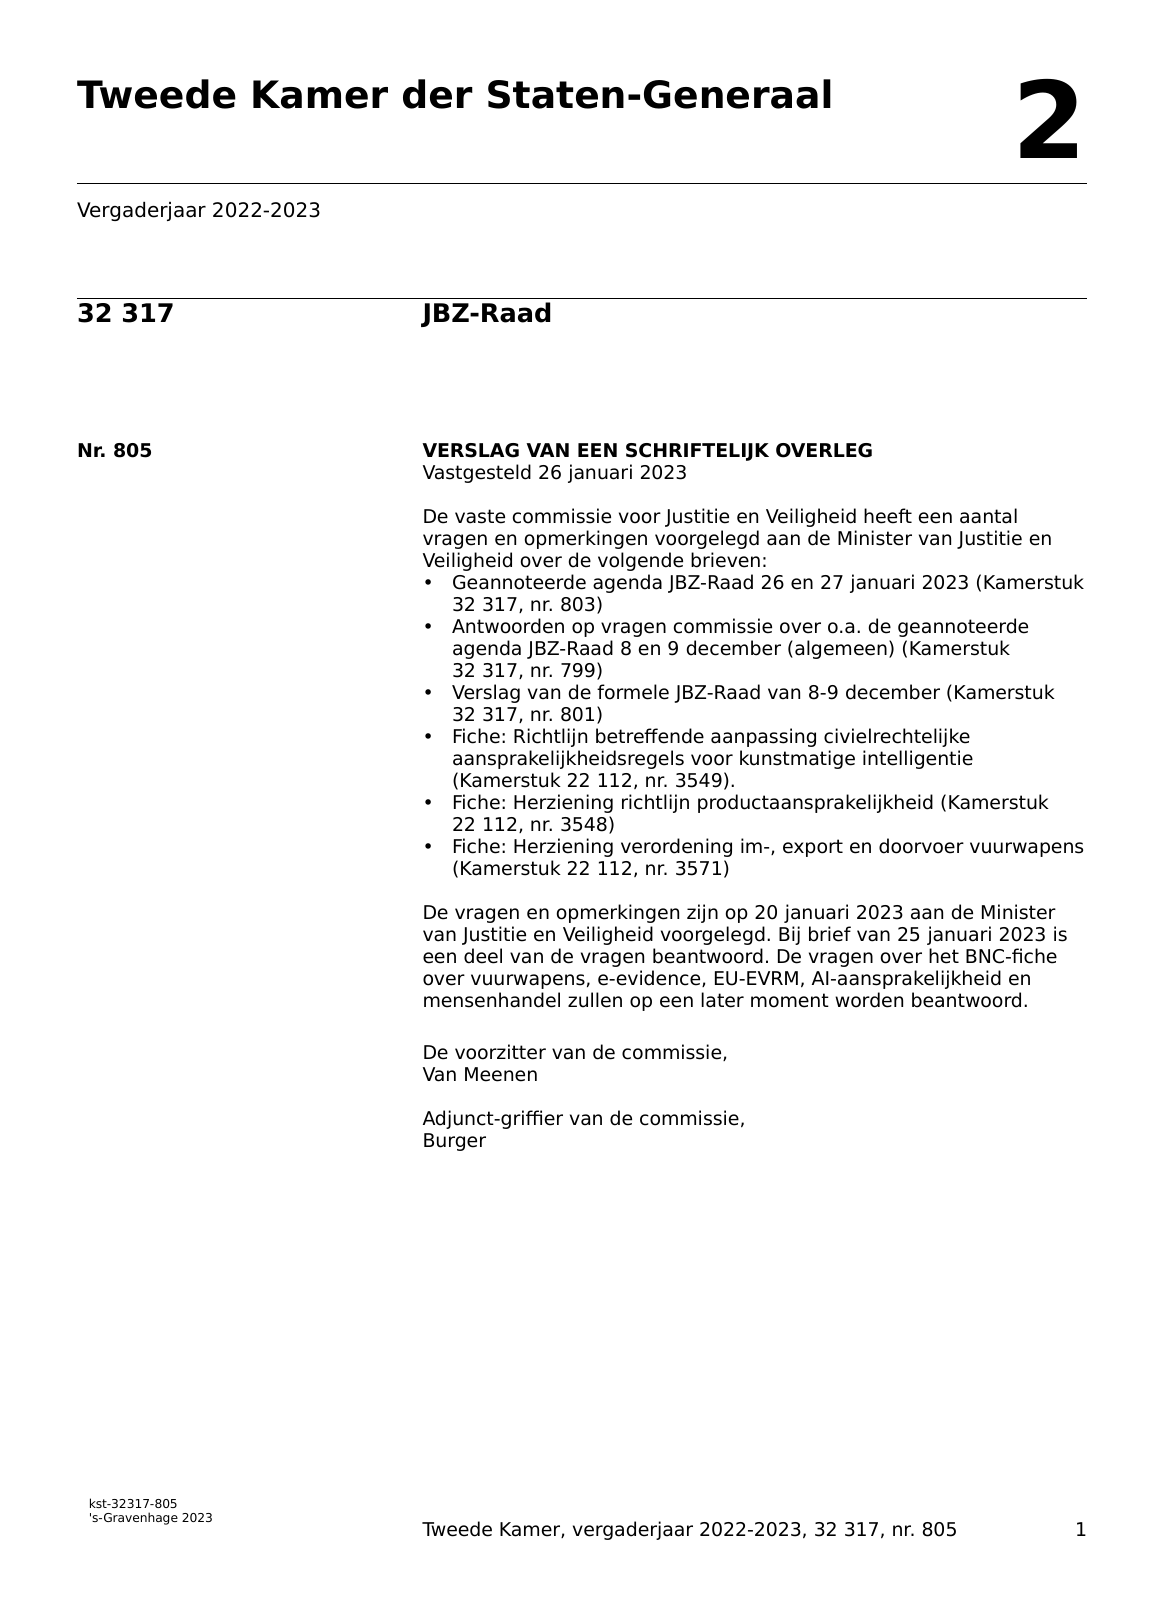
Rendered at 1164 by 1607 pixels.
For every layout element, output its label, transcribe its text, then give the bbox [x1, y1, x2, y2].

text Vastgesteld 26 januari 2023 [422, 462, 1087, 484]
table_header Tweede Kamer der Staten-Generaal [77, 59, 886, 183]
table_cell Vergaderjaar 2022-2023 [77, 184, 1087, 298]
text De vragen en opmerkingen zijn op 20 januari 2023 aan de Minister van Justitie en Veiligheid voorgelegd. Bij brief van 25 januari 2023 is een deel van de vragen beantwoord. De vragen over het BNC-fiche over vuurwapens, e-evidence, EU-EVRM, AI-aansprakelijkheid en mensenhandel zullen op een later moment worden beantwoord. [422, 902, 1087, 1012]
text • Fiche: Richtlijn betreffende aanpassing civielrechtelijke aansprakelijkheidsregels voor kunstmatige intelligentie (Kamerstuk 22 112, nr. 3549). [422, 726, 1087, 792]
subtitle Nr. 805 VERSLAG VAN EEN SCHRIFTELIJK OVERLEG [77, 440, 1087, 462]
text De vaste commissie voor Justitie en Veiligheid heeft een aantal vragen en opmerkingen voorgelegd aan de Minister van Justitie en Veiligheid over de volgende brieven: [422, 506, 1087, 572]
text 's-Gravenhage 2023 [88, 1511, 323, 1525]
text • Antwoorden op vragen commissie over o.a. de geannoteerde agenda JBZ-Raad 8 en 9 december (algemeen) (Kamerstuk 32 317, nr. 799) [422, 616, 1087, 682]
text Adjunct-griffier van de commissie, Burger [422, 1108, 1087, 1152]
table_header 2 [886, 59, 1087, 183]
text kst-32317-805 [88, 1497, 323, 1511]
text • Fiche: Herziening richtlijn productaansprakelijkheid (Kamerstuk 22 112, nr. 3548) [422, 792, 1087, 836]
text • Geannoteerde agenda JBZ-Raad 26 en 27 januari 2023 (Kamerstuk 32 317, nr. 803) [422, 572, 1087, 616]
text • Fiche: Herziening verordening im-, export en doorvoer vuurwapens (Kamerstuk 22 112, nr. 3571) [422, 836, 1087, 879]
subtitle 32 317 JBZ-Raad [77, 299, 1087, 329]
text De voorzitter van de commissie, Van Meenen [422, 1042, 1087, 1086]
text • Verslag van de formele JBZ-Raad van 8-9 december (Kamerstuk 32 317, nr. 801) [422, 682, 1087, 726]
